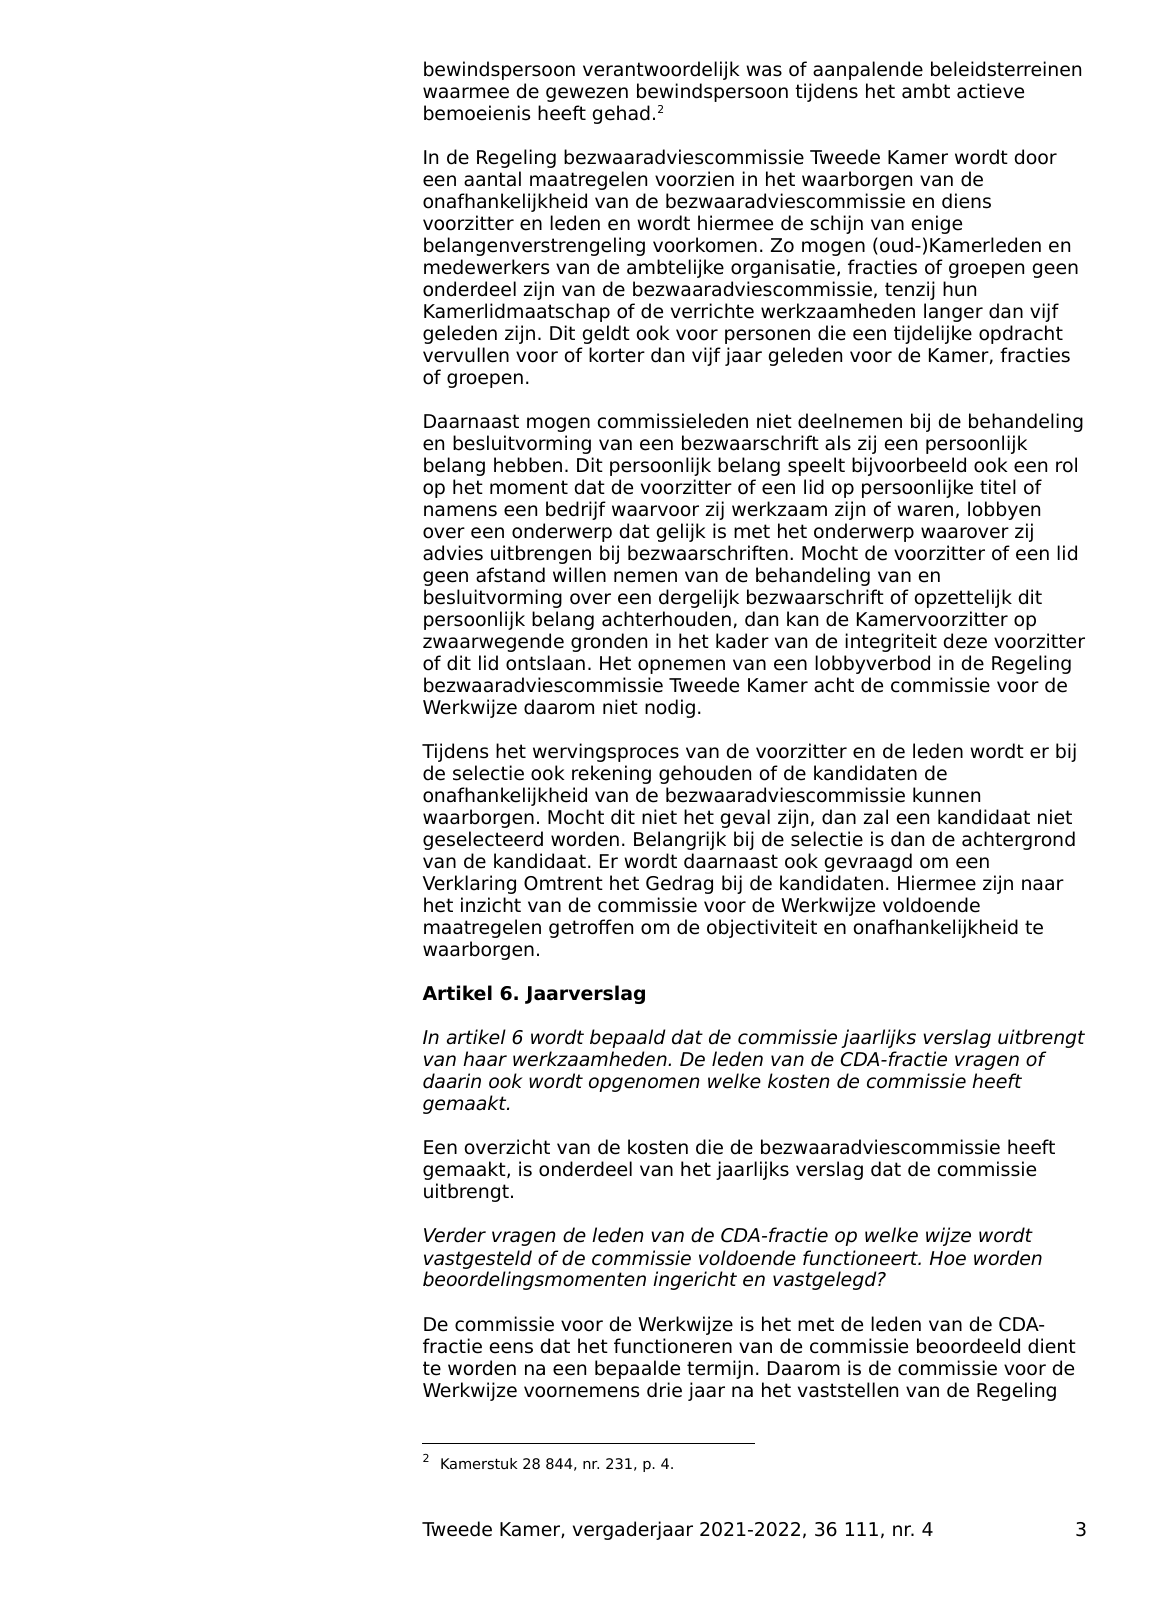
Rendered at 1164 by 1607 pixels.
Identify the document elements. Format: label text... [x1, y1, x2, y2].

text bewindspersoon verantwoordelijk was of aanpalende beleidsterreinen waarmee de gewezen bewindspersoon tijdens het ambt actieve bemoeienis heeft gehad. [422, 59, 1087, 125]
text In artikel 6 wordt bepaald dat de commissie jaarlijks verslag uitbrengt van haar werkzaamheden. De leden van de CDA-fractie vragen of daarin ook wordt opgenomen welke kosten de commissie heeft gemaakt. [422, 1027, 1087, 1115]
text Verder vragen de leden van de CDA-fractie op welke wijze wordt vastgesteld of de commissie voldoende functioneert. Hoe worden beoordelingsmomenten ingericht en vastgelegd? [422, 1225, 1087, 1291]
text Daarnaast mogen commissieleden niet deelnemen bij de behandeling en besluitvorming van een bezwaarschrift als zij een persoonlijk belang hebben. Dit persoonlijk belang speelt bijvoorbeeld ook een rol op het moment dat de voorzitter of een lid op persoonlijke titel of namens een bedrijf waarvoor zij werkzaam zijn of waren, lobbyen over een onderwerp dat gelijk is met het onderwerp waarover zij advies uitbrengen bij bezwaarschriften. Mocht de voorzitter of een lid geen afstand willen nemen van de behandeling van en besluitvorming over een dergelijk bezwaarschrift of opzettelijk dit persoonlijk belang achterhouden, dan kan de Kamervoorzitter op zwaarwegende gronden in het kader van de integriteit deze voorzitter of dit lid ontslaan. Het opnemen van een lobbyverbod in de Regeling bezwaaradviescommissie Tweede Kamer acht de commissie voor de Werkwijze daarom niet nodig. [422, 411, 1087, 719]
text Tijdens het wervingsproces van de voorzitter en de leden wordt er bij de selectie ook rekening gehouden of de kandidaten de onafhankelijkheid van de bezwaaradviescommissie kunnen waarborgen. Mocht dit niet het geval zijn, dan zal een kandidaat niet geselecteerd worden. Belangrijk bij de selectie is dan de achtergrond van de kandidaat. Er wordt daarnaast ook gevraagd om een Verklaring Omtrent het Gedrag bij de kandidaten. Hiermee zijn naar het inzicht van de commissie voor de Werkwijze voldoende maatregelen getroffen om de objectiviteit en onafhankelijkheid te waarborgen. [422, 741, 1087, 961]
text In de Regeling bezwaaradviescommissie Tweede Kamer wordt door een aantal maatregelen voorzien in het waarborgen van de onafhankelijkheid van de bezwaaradviescommissie en diens voorzitter en leden en wordt hiermee de schijn van enige belangenverstrengeling voorkomen. Zo mogen (oud-)Kamerleden en medewerkers van de ambtelijke organisatie, fracties of groepen geen onderdeel zijn van de bezwaaradviescommissie, tenzij hun Kamerlidmaatschap of de verrichte werkzaamheden langer dan vijf geleden zijn. Dit geldt ook voor personen die een tijdelijke opdracht vervullen voor of korter dan vijf jaar geleden voor de Kamer, fracties of groepen. [422, 147, 1087, 389]
subtitle Artikel 6. Jaarverslag [422, 983, 1087, 1005]
text Een overzicht van de kosten die de bezwaaradviescommissie heeft gemaakt, is onderdeel van het jaarlijks verslag dat de commissie uitbrengt. [422, 1137, 1087, 1203]
text De commissie voor de Werkwijze is het met de leden van de CDA-fractie eens dat het functioneren van de commissie beoordeeld dient te worden na een bepaalde termijn. Daarom is de commissie voor de Werkwijze voornemens drie jaar na het vaststellen van de Regeling [422, 1313, 1087, 1401]
text Kamerstuk 28 844, nr. 231, p. 4. [422, 1452, 1087, 1474]
